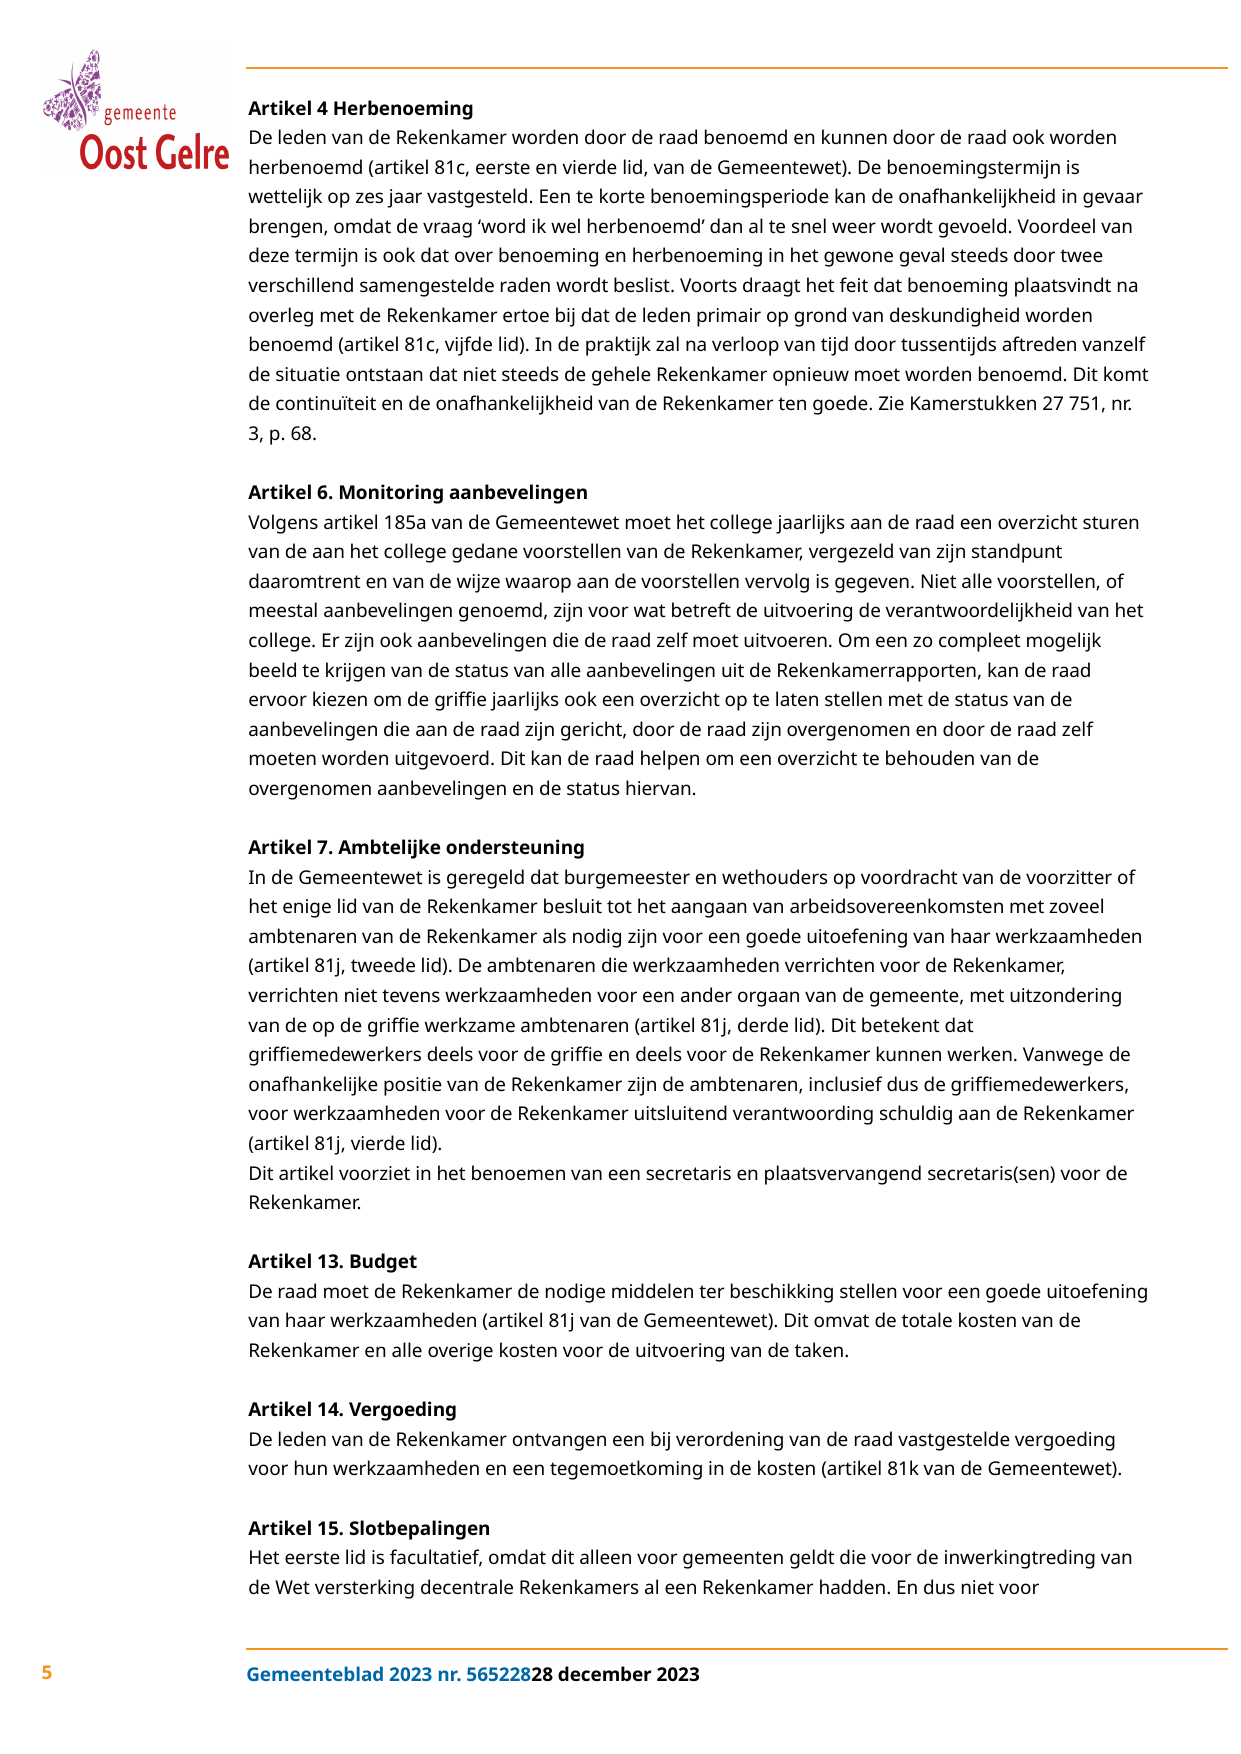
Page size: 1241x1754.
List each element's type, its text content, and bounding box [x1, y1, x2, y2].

text Artikel 14. Vergoeding [248, 1396, 1152, 1422]
text Volgens artikel 185a van de Gemeentewet moet het college jaarlijks aan de raad een overzicht sturen van de aan het college gedane voorstellen van de Rekenkamer, vergezeld van zijn standpunt daaromtrent en van de wijze waarop aan de voorstellen vervolg is gegeven. Niet alle voorstellen, of meestal aanbevelingen genoemd, zijn voor wat betreft de uitvoering de verantwoordelijkheid van het college. Er zijn ook aanbevelingen die de raad zelf moet uitvoeren. Om een zo compleet mogelijk beeld te krijgen van de status van alle aanbevelingen uit de Rekenkamerrapporten, kan de raad ervoor kiezen om de griffie jaarlijks ook een overzicht op te laten stellen met de status van de aanbevelingen die aan de raad zijn gericht, door de raad zijn overgenomen en door de raad zelf moeten worden uitgevoerd. Dit kan de raad helpen om een overzicht te behouden van de overgenomen aanbevelingen en de status hiervan. [248, 509, 1152, 801]
text De raad moet de Rekenkamer de nodige middelen ter beschikking stellen voor een goede uitoefening van haar werkzaamheden (artikel 81j van de Gemeentewet). Dit omvat de totale kosten van de Rekenkamer en alle overige kosten voor de uitvoering van de taken. [248, 1278, 1152, 1363]
text De leden van de Rekenkamer ontvangen een bij verordening van de raad vastgestelde vergoeding voor hun werkzaamheden en een tegemoetkoming in de kosten (artikel 81k van de Gemeentewet). [248, 1426, 1152, 1481]
text In de Gemeentewet is geregeld dat burgemeester en wethouders op voordracht van de voorzitter of het enige lid van de Rekenkamer besluit tot het aangaan van arbeidsovereenkomsten met zoveel ambtenaren van de Rekenkamer als nodig zijn voor een goede uitoefening van haar werkzaamheden (artikel 81j, tweede lid). De ambtenaren die werkzaamheden verrichten voor de Rekenkamer, verrichten niet tevens werkzaamheden voor een ander orgaan van de gemeente, met uitzondering van de op de griffie werkzame ambtenaren (artikel 81j, derde lid). Dit betekent dat griffiemedewerkers deels voor de griffie en deels voor de Rekenkamer kunnen werken. Vanwege de onafhankelijke positie van de Rekenkamer zijn de ambtenaren, inclusief dus de griffiemedewerkers, voor werkzaamheden voor de Rekenkamer uitsluitend verantwoording schuldig aan de Rekenkamer (artikel 81j, vierde lid). [248, 864, 1152, 1156]
text Artikel 7. Ambtelijke ondersteuning [248, 834, 1152, 860]
text Artikel 6. Monitoring aanbevelingen [248, 479, 1152, 505]
text Het eerste lid is facultatief, omdat dit alleen voor gemeenten geldt die voor de inwerkingtreding van de Wet versterking decentrale Rekenkamers al een Rekenkamer hadden. En dus niet voor [248, 1544, 1152, 1600]
text Dit artikel voorziet in het benoemen van een secretaris en plaatsvervangend secretaris(sen) voor de Rekenkamer. [248, 1160, 1152, 1215]
text Artikel 13. Budget [248, 1248, 1152, 1274]
text Artikel 4 Herbenoeming [248, 95, 1152, 121]
picture [41, 47, 231, 172]
text Artikel 15. Slotbepalingen [248, 1515, 1152, 1541]
text De leden van de Rekenkamer worden door de raad benoemd en kunnen door de raad ook worden herbenoemd (artikel 81c, eerste en vierde lid, van de Gemeentewet). De benoemingstermijn is wettelijk op zes jaar vastgesteld. Een te korte benoemingsperiode kan de onafhankelijkheid in gevaar brengen, omdat de vraag ‘word ik wel herbenoemd’ dan al te snel weer wordt gevoeld. Voordeel van deze termijn is ook dat over benoeming en herbenoeming in het gewone geval steeds door twee verschillend samengestelde raden wordt beslist. Voorts draagt het feit dat benoeming plaatsvindt na overleg met de Rekenkamer ertoe bij dat de leden primair op grond van deskundigheid worden benoemd (artikel 81c, vijfde lid). In de praktijk zal na verloop van tijd door tussentijds aftreden vanzelf de situatie ontstaan dat niet steeds de gehele Rekenkamer opnieuw moet worden benoemd. Dit komt de continuïteit en de onafhankelijkheid van de Rekenkamer ten goede. Zie Kamerstukken 27 751, nr. 3, p. 68. [248, 124, 1152, 446]
